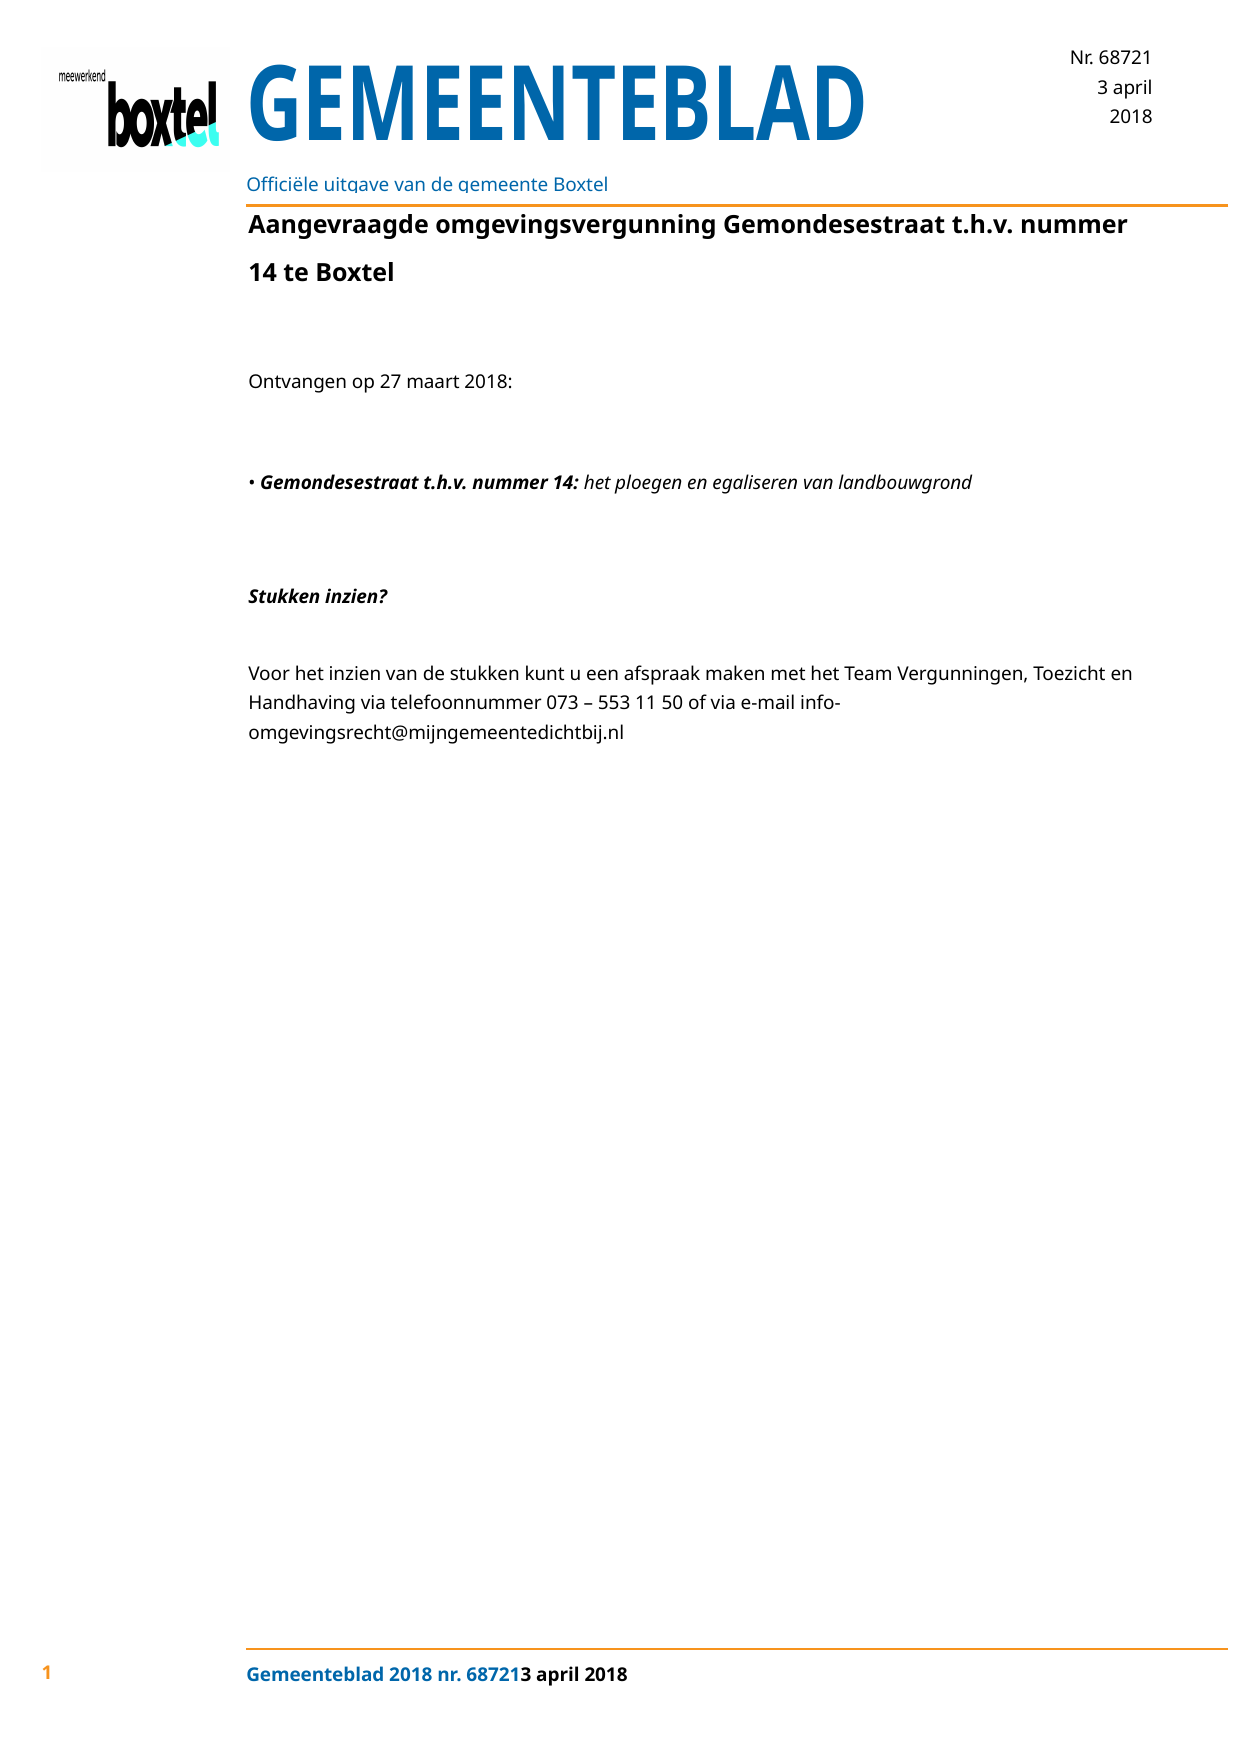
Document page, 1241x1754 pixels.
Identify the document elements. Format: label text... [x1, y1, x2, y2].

text Ontvangen op 27 maart 2018: [248, 368, 1152, 394]
text Aangevraagde omgevingsvergunning Gemondesestraat t.h.v. nummer 14 te Boxtel [248, 207, 1152, 288]
text • Gemondesestraat t.h.v. nummer 14: het ploegen en egaliseren van landbouwgrond [248, 469, 1152, 495]
picture [41, 47, 231, 172]
text Stukken inzien? [248, 583, 1152, 609]
text Voor het inzien van de stukken kunt u een afspraak maken met het Team Vergunningen, Toezicht en Handhaving via telefoonnummer 073 – 553 11 50 of via e-mail info-omgevingsrecht@mijngemeentedichtbij.nl [248, 660, 1152, 744]
